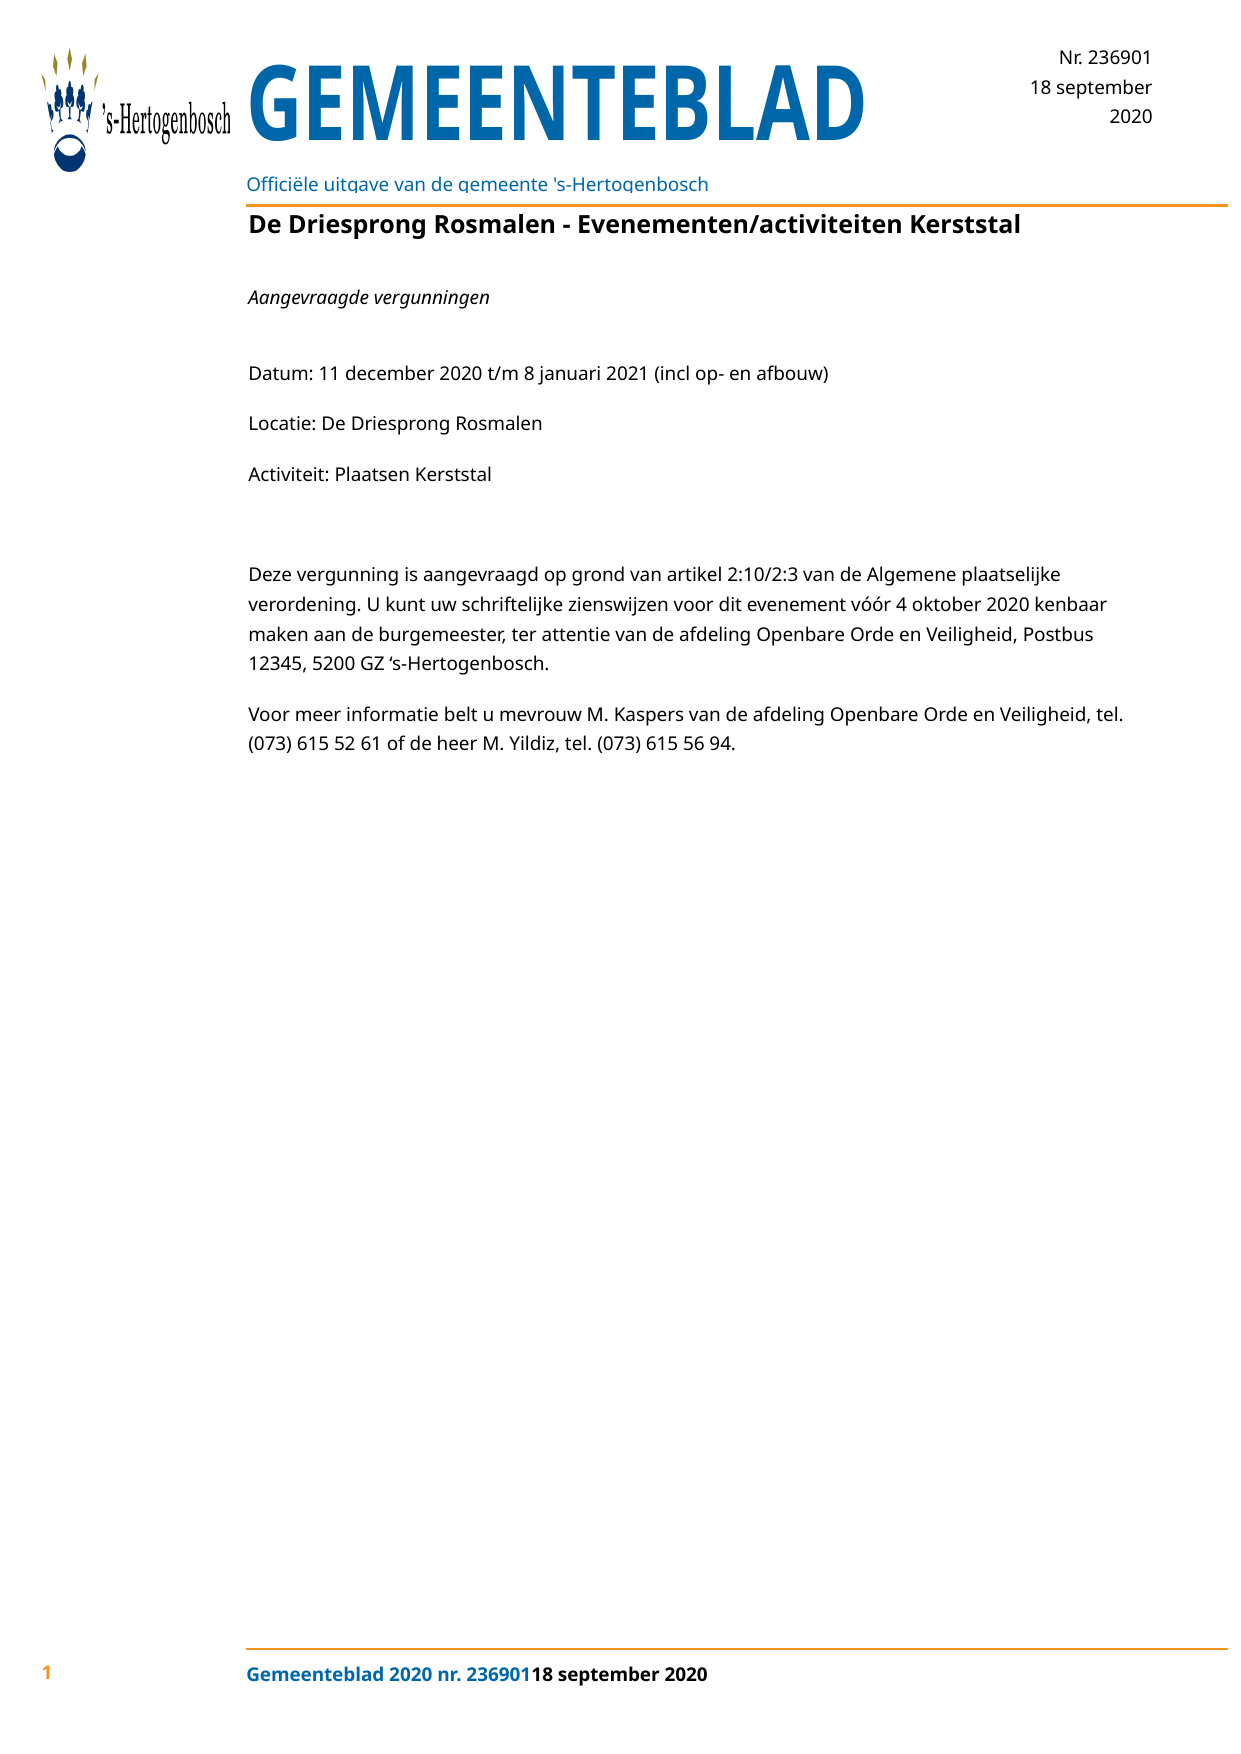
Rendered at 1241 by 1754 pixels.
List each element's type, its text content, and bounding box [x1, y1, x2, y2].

text Datum: 11 december 2020 t/m 8 januari 2021 (incl op- en afbouw) [248, 360, 1152, 386]
picture [41, 47, 231, 172]
text Locatie: De Driesprong Rosmalen [248, 410, 1152, 436]
text Voor meer informatie belt u mevrouw M. Kaspers van de afdeling Openbare Orde en Veiligheid, tel. (073) 615 52 61 of de heer M. Yildiz, tel. (073) 615 56 94. [248, 701, 1152, 756]
text Deze vergunning is aangevraagd op grond van artikel 2:10/2:3 van de Algemene plaatselijke verordening. U kunt uw schriftelijke zienswijzen voor dit evenement vóór 4 oktober 2020 kenbaar maken aan de burgemeester, ter attentie van de afdeling Openbare Orde en Veiligheid, Postbus 12345, 5200 GZ ‘s-Hertogenbosch. [248, 562, 1152, 676]
text Aangevraagde vergunningen [248, 284, 1152, 309]
text De Driesprong Rosmalen - Evenementen/activiteiten Kerststal [248, 207, 1152, 241]
text Activiteit: Plaatsen Kerststal [248, 461, 1152, 487]
